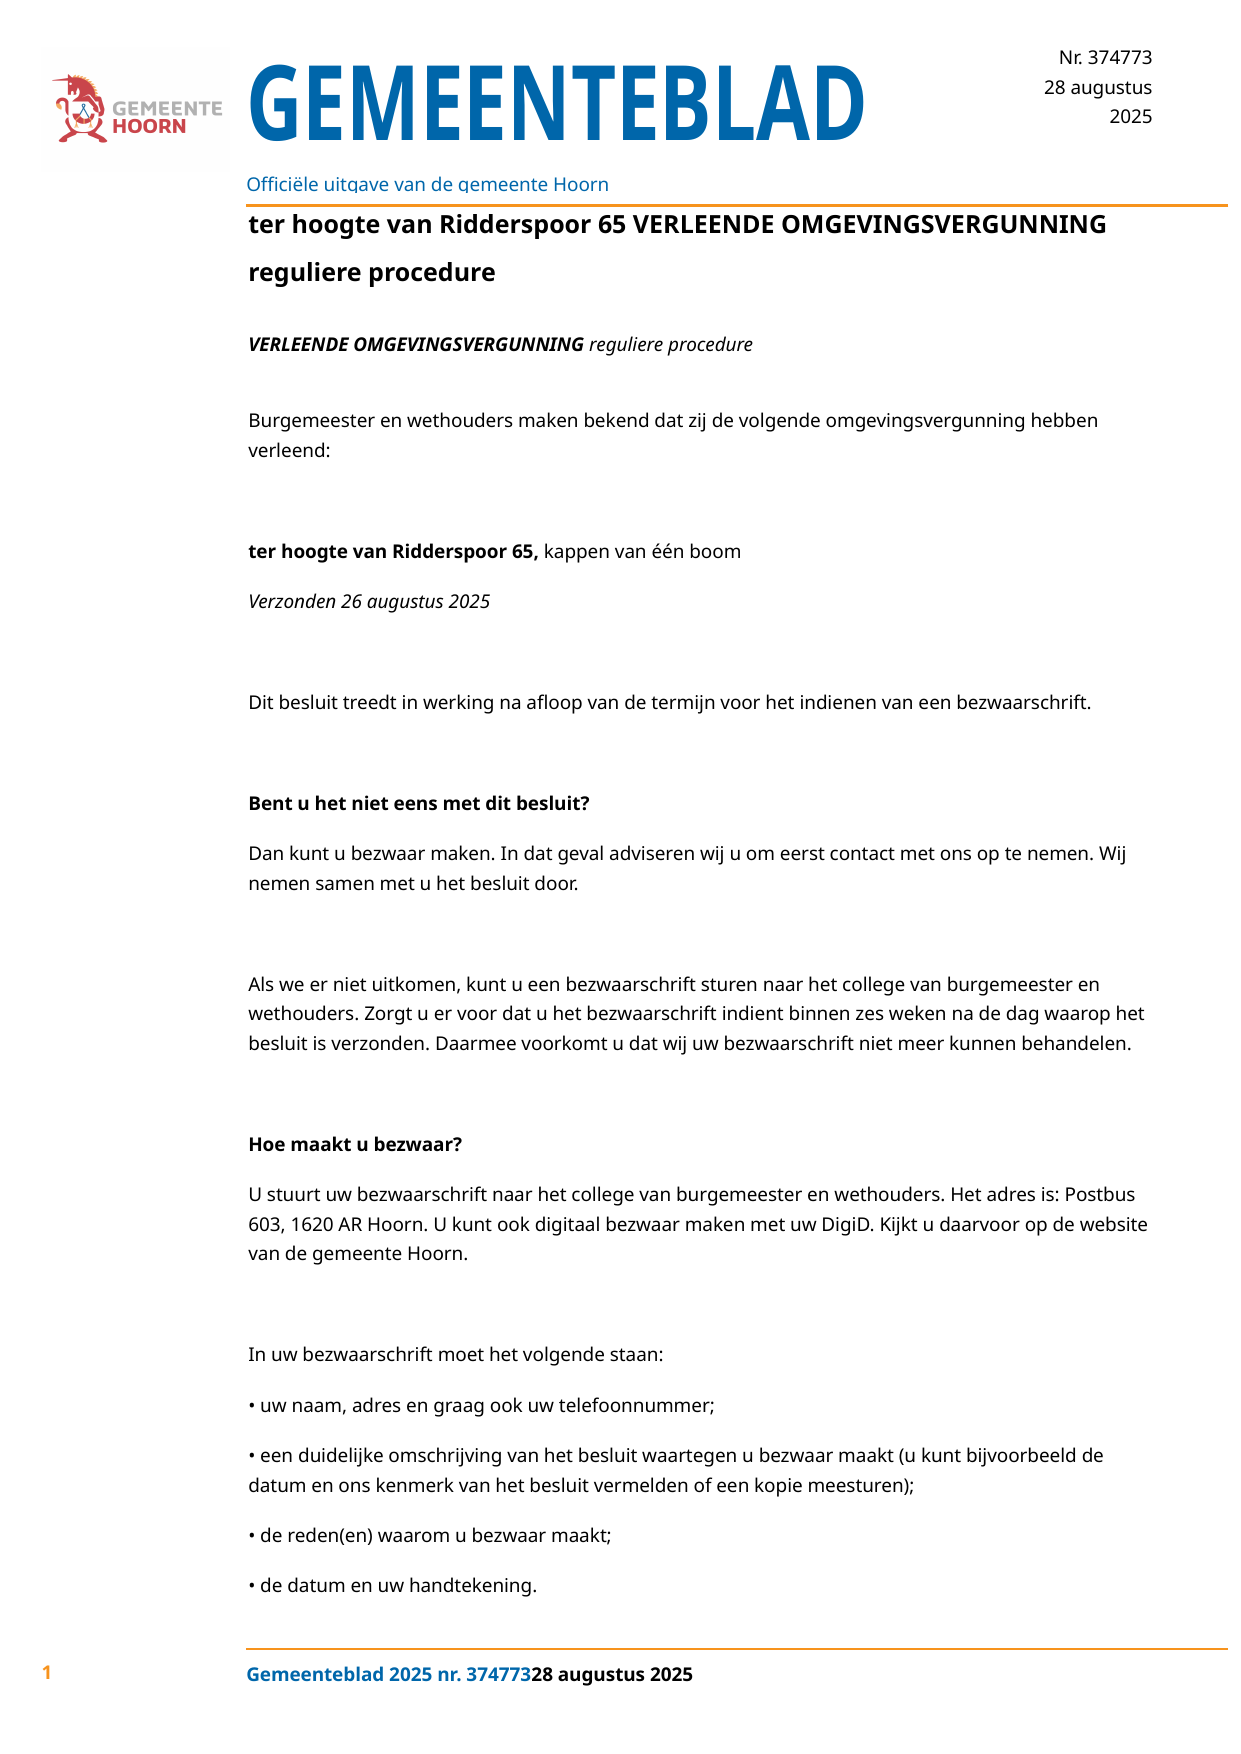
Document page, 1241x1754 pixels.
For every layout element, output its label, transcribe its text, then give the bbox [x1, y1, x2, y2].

text • de reden(en) waarom u bezwaar maakt; [248, 1522, 1152, 1548]
text • een duidelijke omschrijving van het besluit waartegen u bezwaar maakt (u kunt bijvoorbeeld de datum en ons kenmerk van het besluit vermelden of een kopie meesturen); [248, 1442, 1152, 1497]
text Als we er niet uitkomen, kunt u een bezwaarschrift sturen naar het college van burgemeester en wethouders. Zorgt u er voor dat u het bezwaarschrift indient binnen zes weken na de dag waarop het besluit is verzonden. Daarmee voorkomt u dat wij uw bezwaarschrift niet meer kunnen behandelen. [248, 971, 1152, 1056]
text Verzonden 26 augustus 2025 [248, 588, 1152, 614]
text U stuurt uw bezwaarschrift naar het college van burgemeester en wethouders. Het adres is: Postbus 603, 1620 AR Hoorn. U kunt ook digitaal bezwaar maken met uw DigiD. Kijkt u daarvoor op de website van de gemeente Hoorn. [248, 1181, 1152, 1266]
picture [41, 47, 231, 172]
text Bent u het niet eens met dit besluit? [248, 790, 1152, 816]
text Dit besluit treedt in werking na afloop van de termijn voor het indienen van een bezwaarschrift. [248, 689, 1152, 715]
text • uw naam, adres en graag ook uw telefoonnummer; [248, 1392, 1152, 1417]
text In uw bezwaarschrift moet het volgende staan: [248, 1341, 1152, 1367]
text VERLEENDE OMGEVINGSVERGUNNING reguliere procedure [248, 331, 1152, 357]
text Dan kunt u bezwaar maken. In dat geval adviseren wij u om eerst contact met ons op te nemen. Wij nemen samen met u het besluit door. [248, 841, 1152, 896]
text Burgemeester en wethouders maken bekend dat zij de volgende omgevingsvergunning hebben verleend: [248, 408, 1152, 463]
text • de datum en uw handtekening. [248, 1573, 1152, 1598]
text Hoe maakt u bezwaar? [248, 1131, 1152, 1157]
text ter hoogte van Ridderspoor 65, kappen van één boom [248, 538, 1152, 564]
text ter hoogte van Ridderspoor 65 VERLEENDE OMGEVINGSVERGUNNING reguliere procedure [248, 207, 1152, 288]
